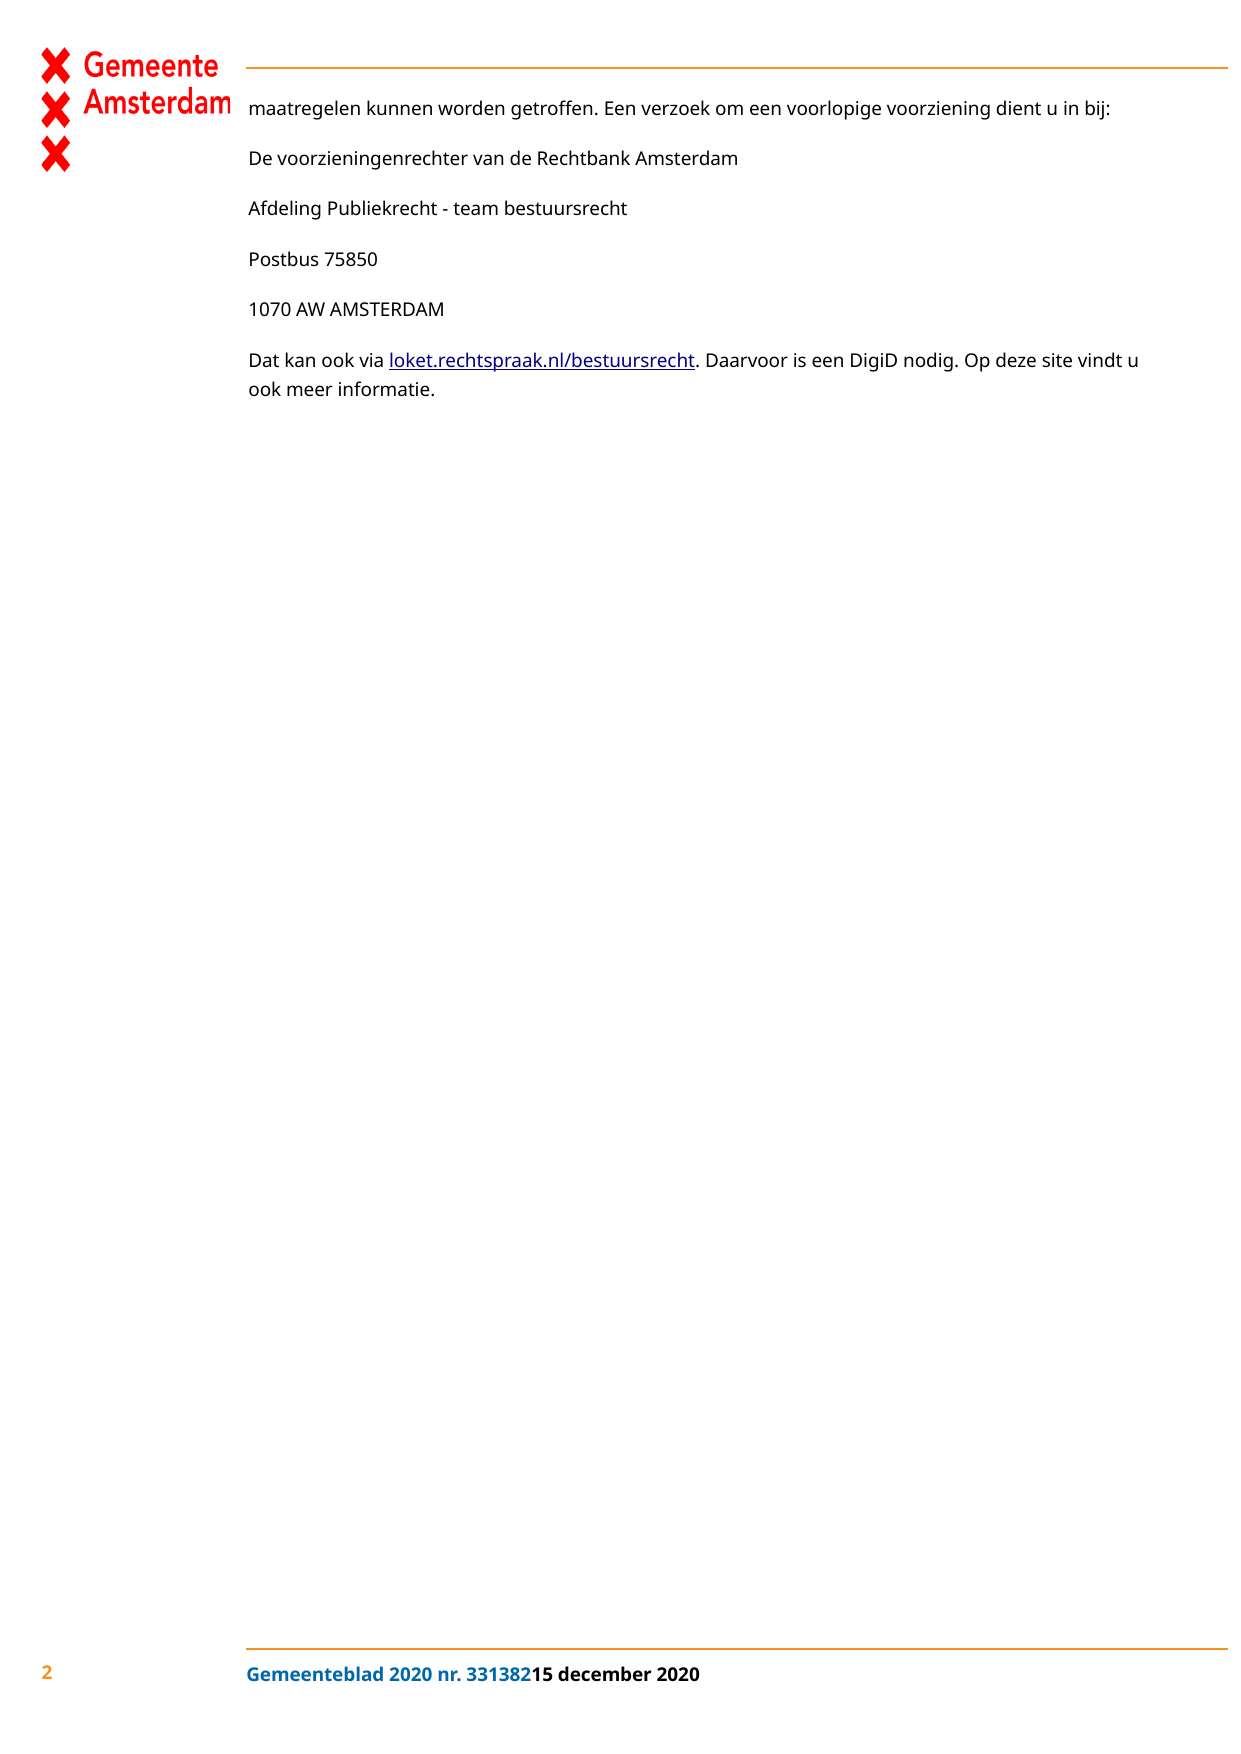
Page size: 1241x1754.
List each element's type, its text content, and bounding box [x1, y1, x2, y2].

text 1070 AW AMSTERDAM [248, 296, 1152, 322]
text Afdeling Publiekrecht - team bestuursrecht [248, 196, 1152, 221]
text Dat kan ook via loket.rechtspraak.nl/bestuursrecht. Daarvoor is een DigiD nodig. Op deze site vindt u ook meer informatie. [248, 347, 1152, 402]
picture [41, 47, 231, 172]
text De voorzieningenrechter van de Rechtbank Amsterdam [248, 145, 1152, 171]
text Postbus 75850 [248, 246, 1152, 272]
text maatregelen kunnen worden getroffen. Een verzoek om een voorlopige voorziening dient u in bij: [248, 95, 1152, 121]
